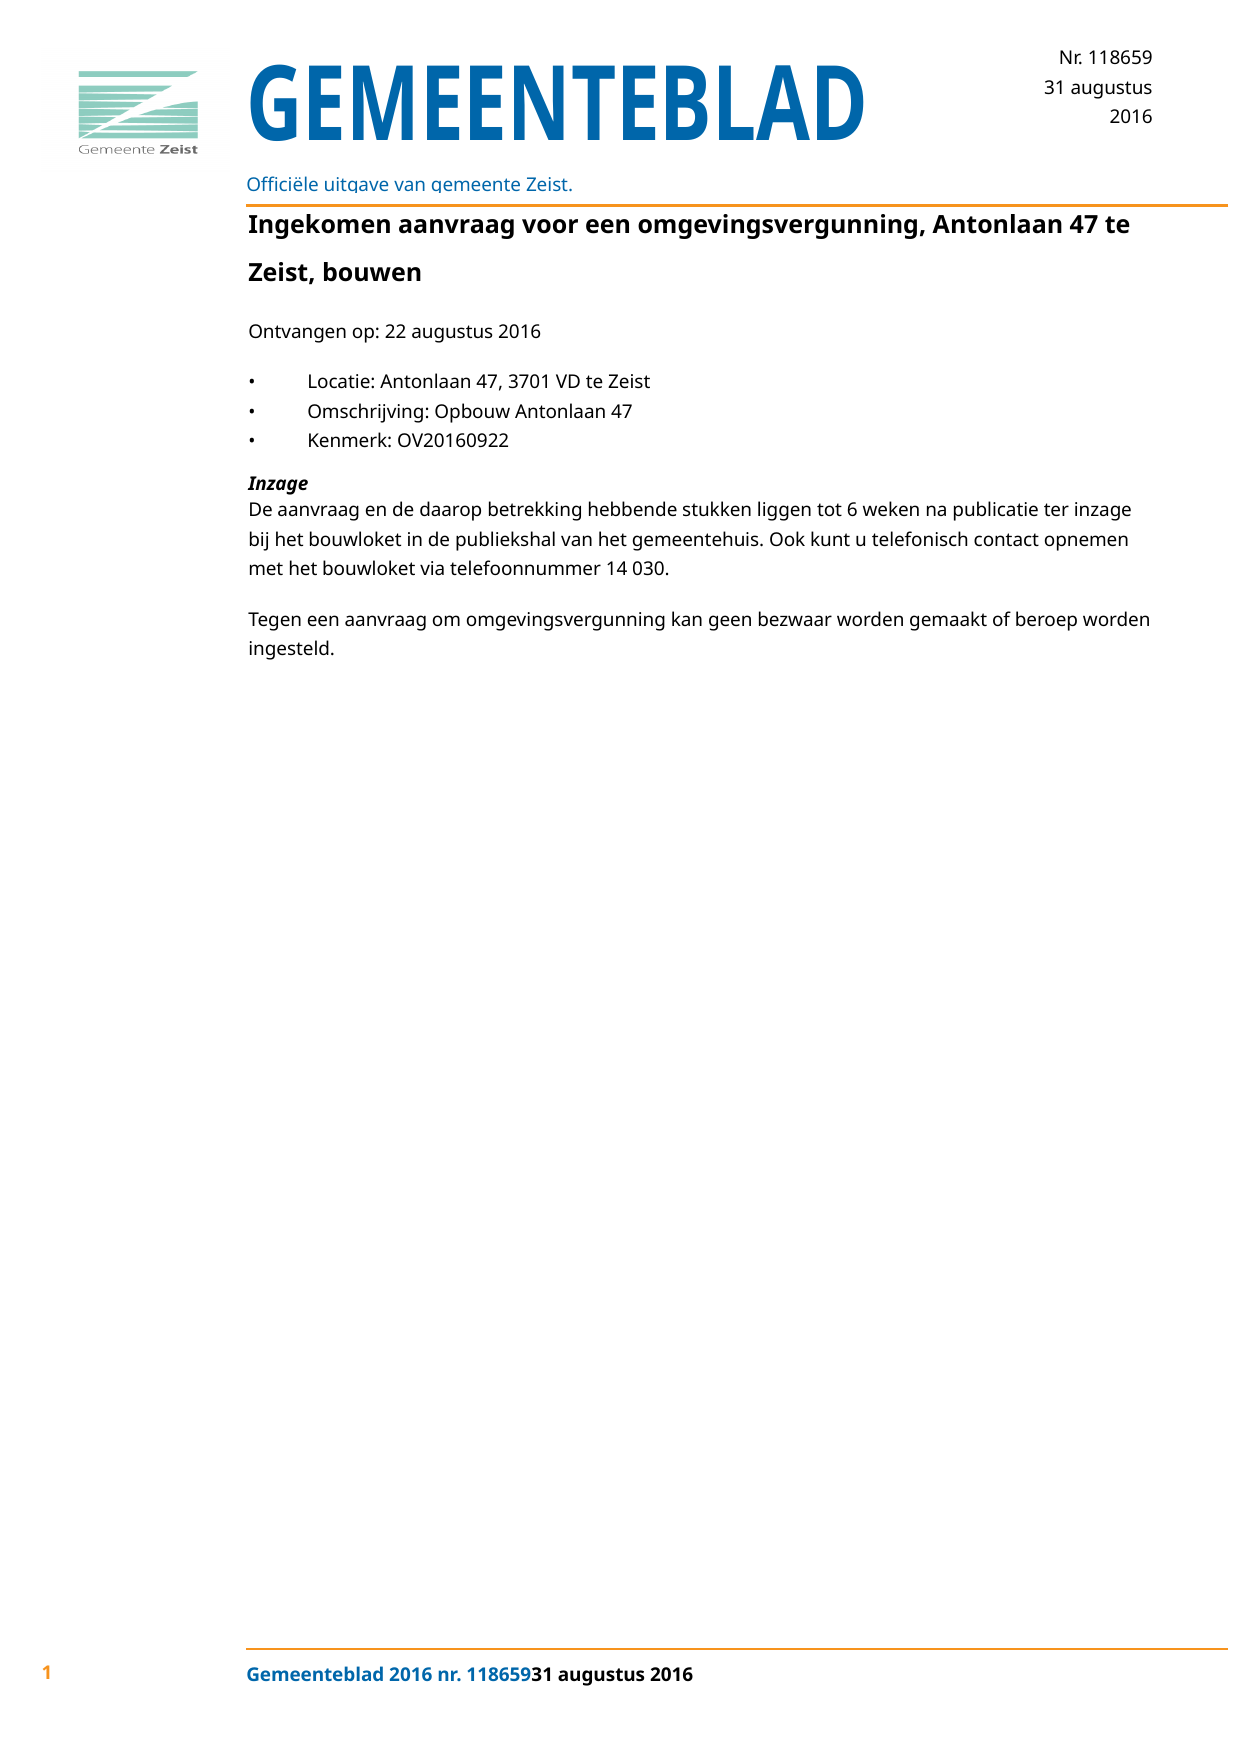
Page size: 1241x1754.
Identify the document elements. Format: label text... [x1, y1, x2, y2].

text Ontvangen op: 22 augustus 2016 [248, 318, 1152, 344]
list Locatie: Antonlaan 47, 3701 VD te Zeist [248, 368, 1152, 394]
picture [41, 47, 231, 172]
text De aanvraag en de daarop betrekking hebbende stukken liggen tot 6 weken na publicatie ter inzage bij het bouwloket in de publiekshal van het gemeentehuis. Ook kunt u telefonisch contact opnemen met het bouwloket via telefoonnummer 14 030. [248, 496, 1152, 581]
text Ingekomen aanvraag voor een omgevingsvergunning, Antonlaan 47 te Zeist, bouwen [248, 207, 1152, 288]
list Omschrijving: Opbouw Antonlaan 47 [248, 398, 1152, 424]
text Tegen een aanvraag om omgevingsvergunning kan geen bezwaar worden gemaakt of beroep worden ingesteld. [248, 606, 1152, 661]
list Kenmerk: OV20160922 [248, 427, 1152, 453]
text Inzage [248, 471, 1152, 496]
